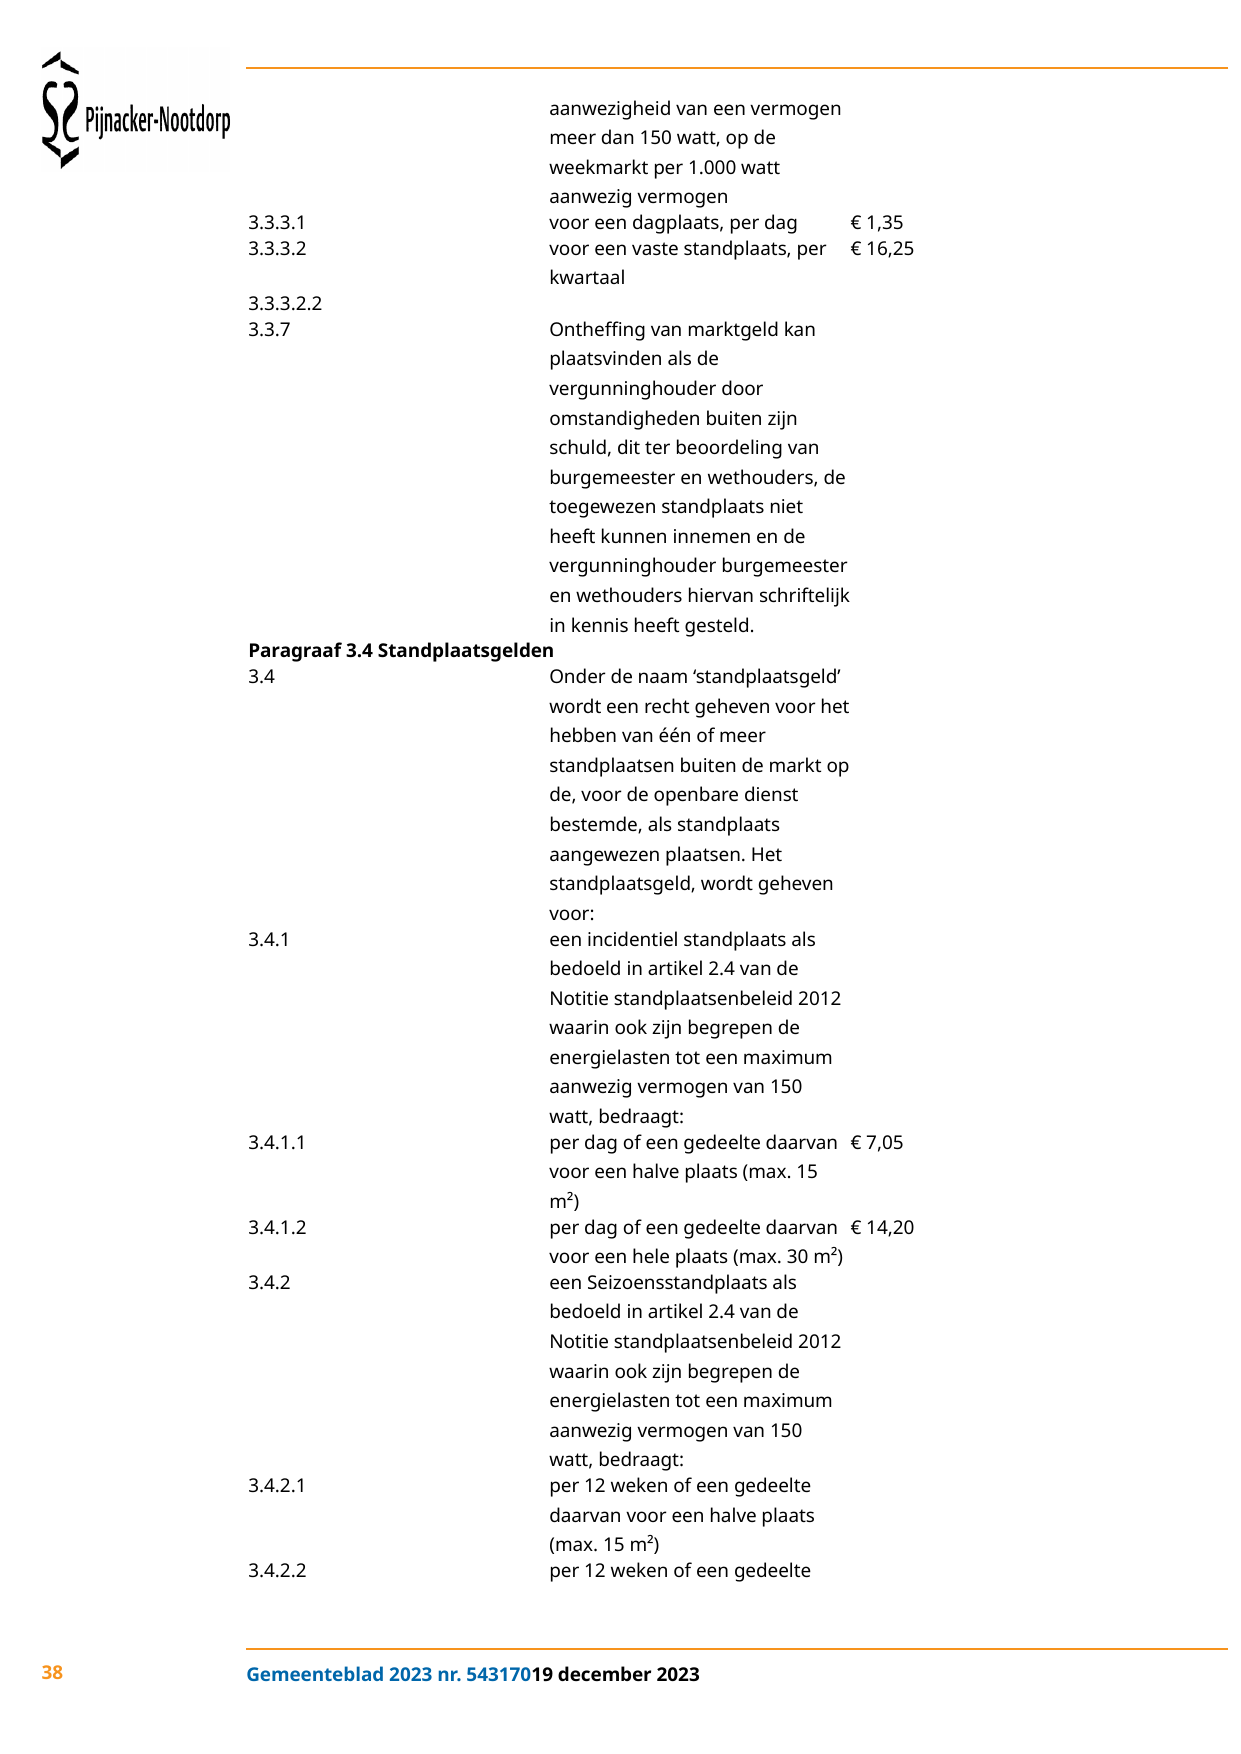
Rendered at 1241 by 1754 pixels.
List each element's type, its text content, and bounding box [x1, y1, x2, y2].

table_cell 3.3.3.1 [248, 209, 549, 235]
table_cell voor een vaste standplaats, per kwartaal [549, 235, 850, 290]
table_cell [850, 1557, 1152, 1583]
table_cell Ontheffing van marktgeld kan plaatsvinden als de vergunninghouder door omstandigheden buiten zijn schuld, dit ter beoordeling van burgemeester en wethouders, de toegewezen standplaats niet heeft kunnen innemen en de vergunninghouder burgemeester en wethouders hiervan schriftelijk in kennis heeft gesteld. [549, 316, 850, 638]
table_cell 3.3.7 [248, 316, 549, 638]
table_cell [850, 316, 1152, 638]
table_cell per 12 weken of een gedeelte [549, 1557, 850, 1583]
table_cell [850, 1269, 1152, 1472]
table_cell een incidentiel standplaats als bedoeld in artikel 2.4 van de Notitie standplaatsenbeleid 2012 waarin ook zijn begrepen de energielasten tot een maximum aanwezig vermogen van 150 watt, bedraagt: [549, 926, 850, 1129]
table_cell per 12 weken of een gedeelte daarvan voor een halve plaats (max. 15 m²) [549, 1473, 850, 1557]
table_cell 3.3.3.2 [248, 235, 549, 290]
table_cell 3.4 [248, 663, 549, 926]
table_cell 3.4.1.2 [248, 1214, 549, 1269]
table_cell 3.4.1 [248, 926, 549, 1129]
table_cell 3.4.2.2 [248, 1557, 549, 1583]
table_cell Paragraaf 3.4 Standplaatsgelden [248, 638, 1152, 663]
table_cell € 1,35 [850, 209, 1152, 235]
table_cell 3.3.3.2.2 [248, 290, 549, 316]
table_cell [549, 290, 850, 316]
table_cell voor een dagplaats, per dag [549, 209, 850, 235]
table_cell [850, 1473, 1152, 1557]
table_cell per dag of een gedeelte daarvan voor een hele plaats (max. 30 m²) [549, 1214, 850, 1269]
table_cell 3.4.2.1 [248, 1473, 549, 1557]
table_cell [850, 95, 1152, 209]
table_cell 3.4.2 [248, 1269, 549, 1472]
table_cell [850, 290, 1152, 316]
table_cell [248, 95, 549, 209]
table_cell per dag of een gedeelte daarvan voor een halve plaats (max. 15 m²) [549, 1129, 850, 1214]
table_cell Onder de naam ‘standplaatsgeld’ wordt een recht geheven voor het hebben van één of meer standplaatsen buiten de markt op de, voor de openbare dienst bestemde, als standplaats aangewezen plaatsen. Het standplaatsgeld, wordt geheven voor: [549, 663, 850, 926]
picture [41, 47, 231, 172]
table_cell een Seizoensstandplaats als bedoeld in artikel 2.4 van de Notitie standplaatsenbeleid 2012 waarin ook zijn begrepen de energielasten tot een maximum aanwezig vermogen van 150 watt, bedraagt: [549, 1269, 850, 1472]
table_cell [850, 926, 1152, 1129]
table_cell [850, 663, 1152, 926]
table_cell aanwezigheid van een vermogen meer dan 150 watt, op de weekmarkt per 1.000 watt aanwezig vermogen [549, 95, 850, 209]
table_cell € 14,20 [850, 1214, 1152, 1269]
table_cell € 16,25 [850, 235, 1152, 290]
table_cell € 7,05 [850, 1129, 1152, 1214]
table_cell 3.4.1.1 [248, 1129, 549, 1214]
